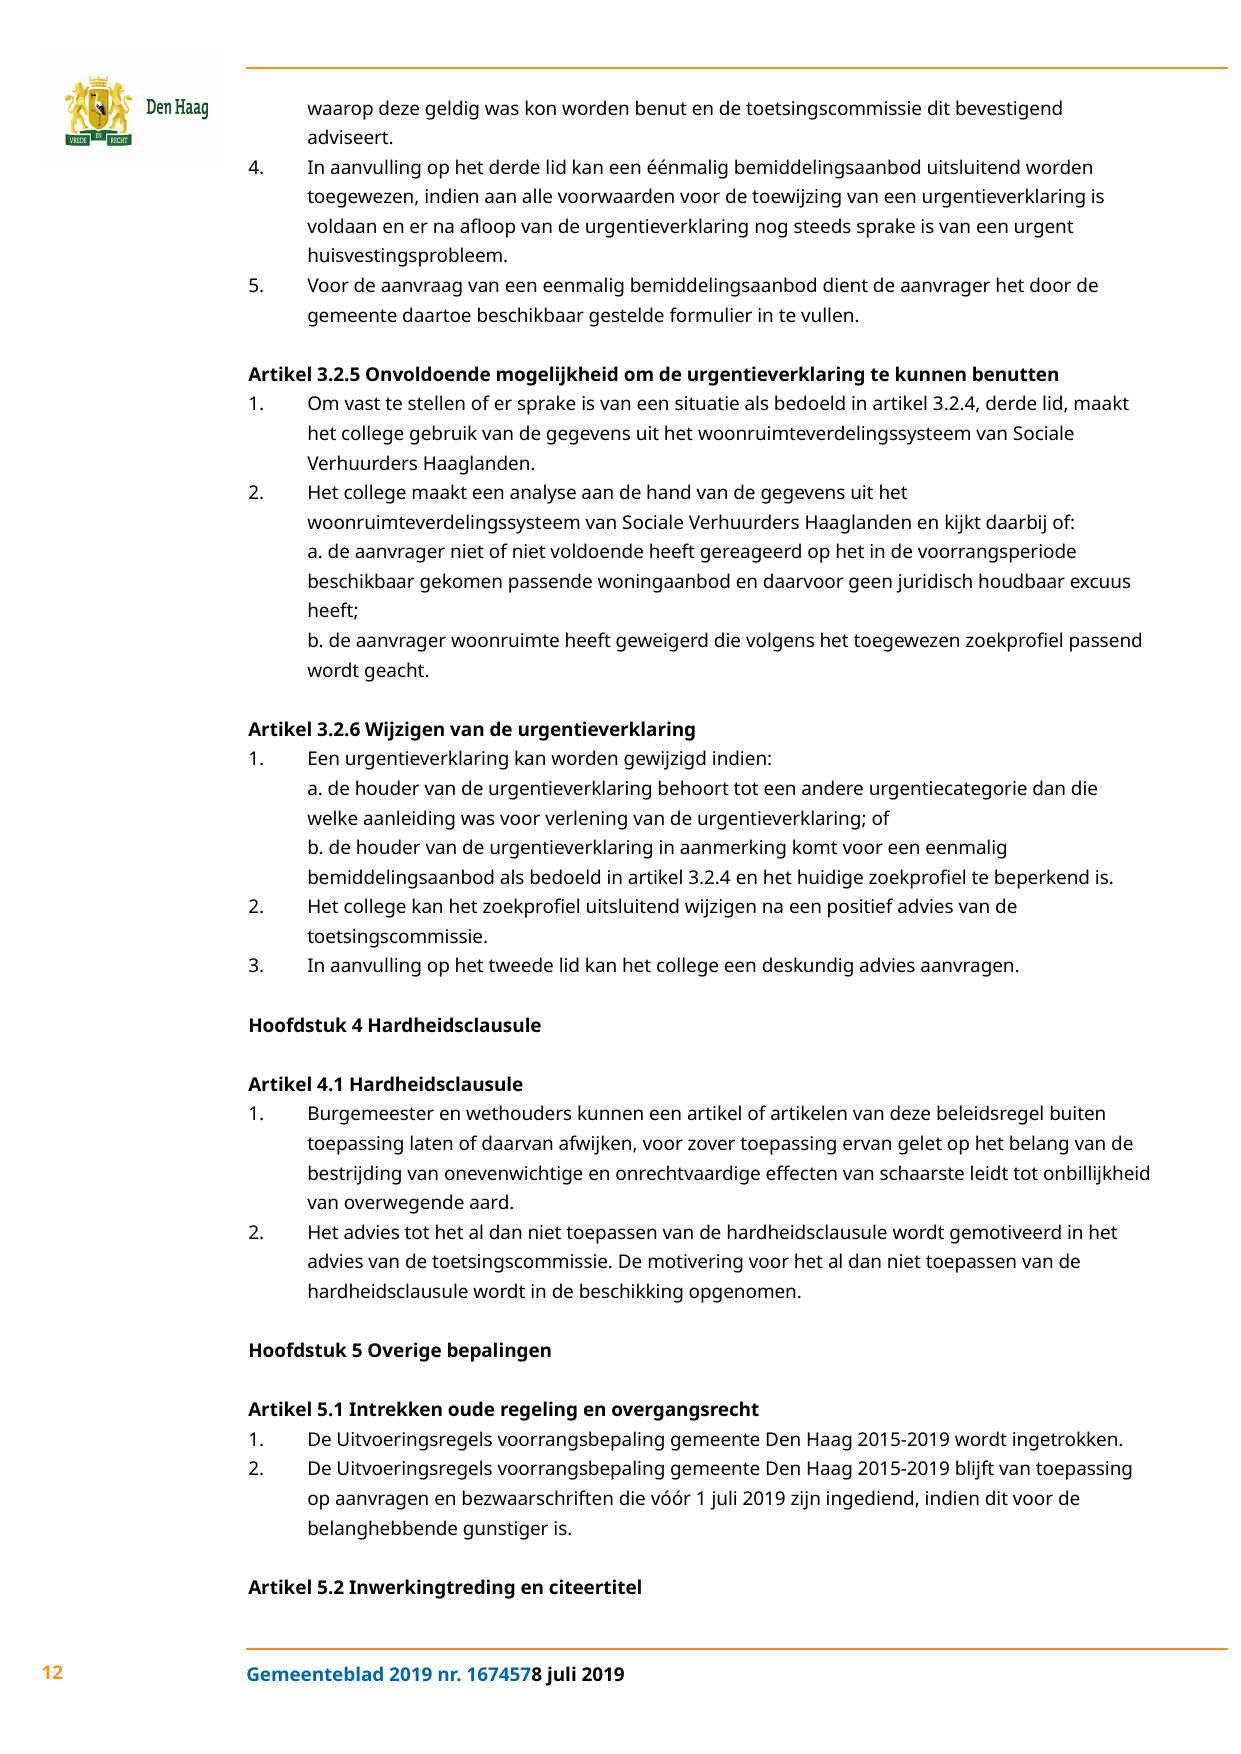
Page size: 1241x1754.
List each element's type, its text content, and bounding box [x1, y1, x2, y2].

list a. de houder van de urgentieverklaring behoort tot een andere urgentiecategorie dan die welke aanleiding was voor verlening van de urgentieverklaring; of [248, 775, 1152, 831]
text Artikel 4.1 Hardheidsclausule [248, 1071, 1152, 1097]
list Het college kan het zoekprofiel uitsluitend wijzigen na een positief advies van de toetsingscommissie. [248, 893, 1152, 949]
list Een urgentieverklaring kan worden gewijzigd indien: [248, 746, 1152, 771]
list Het advies tot het al dan niet toepassen van de hardheidsclausule wordt gemotiveerd in het advies van de toetsingscommissie. De motivering voor het al dan niet toepassen van de hardheidsclausule wordt in de beschikking opgenomen. [248, 1219, 1152, 1304]
text Hoofdstuk 4 Hardheidsclausule [248, 1012, 1152, 1038]
text Artikel 3.2.6 Wijzigen van de urgentieverklaring [248, 716, 1152, 742]
text Artikel 3.2.5 Onvoldoende mogelijkheid om de urgentieverklaring te kunnen benutten [248, 361, 1152, 387]
list De Uitvoeringsregels voorrangsbepaling gemeente Den Haag 2015-2019 wordt ingetrokken. [248, 1426, 1152, 1452]
text Hoofdstuk 5 Overige bepalingen [248, 1337, 1152, 1363]
list Om vast te stellen of er sprake is van een situatie als bedoeld in artikel 3.2.4, derde lid, maakt het college gebruik van de gegevens uit het woonruimteverdelingssysteem van Sociale Verhuurders Haaglanden. [248, 391, 1152, 476]
list De Uitvoeringsregels voorrangsbepaling gemeente Den Haag 2015-2019 blijft van toepassing op aanvragen en bezwaarschriften die vóór 1 juli 2019 zijn ingediend, indien dit voor de belanghebbende gunstiger is. [248, 1456, 1152, 1541]
list waarop deze geldig was kon worden benut en de toetsingscommissie dit bevestigend adviseert. [248, 95, 1152, 150]
list Burgemeester en wethouders kunnen een artikel of artikelen van deze beleidsregel buiten toepassing laten of daarvan afwijken, voor zover toepassing ervan gelet op het belang van de bestrijding van onevenwichtige en onrechtvaardige effecten van schaarste leidt tot onbillijkheid van overwegende aard. [248, 1101, 1152, 1215]
list b. de houder van de urgentieverklaring in aanmerking komt voor een eenmalig bemiddelingsaanbod als bedoeld in artikel 3.2.4 en het huidige zoekprofiel te beperkend is. [248, 834, 1152, 890]
list Het college maakt een analyse aan de hand van de gegevens uit het woonruimteverdelingssysteem van Sociale Verhuurders Haaglanden en kijkt daarbij of: [248, 479, 1152, 535]
list Voor de aanvraag van een eenmalig bemiddelingsaanbod dient de aanvrager het door de gemeente daartoe beschikbaar gestelde formulier in te vullen. [248, 272, 1152, 328]
list In aanvulling op het derde lid kan een éénmalig bemiddelingsaanbod uitsluitend worden toegewezen, indien aan alle voorwaarden voor de toewijzing van een urgentieverklaring is voldaan en er na afloop van de urgentieverklaring nog steeds sprake is van een urgent huisvestingsprobleem. [248, 154, 1152, 268]
picture [41, 47, 231, 172]
list b. de aanvrager woonruimte heeft geweigerd die volgens het toegewezen zoekprofiel passend wordt geacht. [248, 627, 1152, 683]
text Artikel 5.2 Inwerkingtreding en citeertitel [248, 1574, 1152, 1600]
list a. de aanvrager niet of niet voldoende heeft gereageerd op het in de voorrangsperiode beschikbaar gekomen passende woningaanbod en daarvoor geen juridisch houdbaar excuus heeft; [248, 538, 1152, 623]
list In aanvulling op het tweede lid kan het college een deskundig advies aanvragen. [248, 953, 1152, 978]
text Artikel 5.1 Intrekken oude regeling en overgangsrecht [248, 1396, 1152, 1422]
